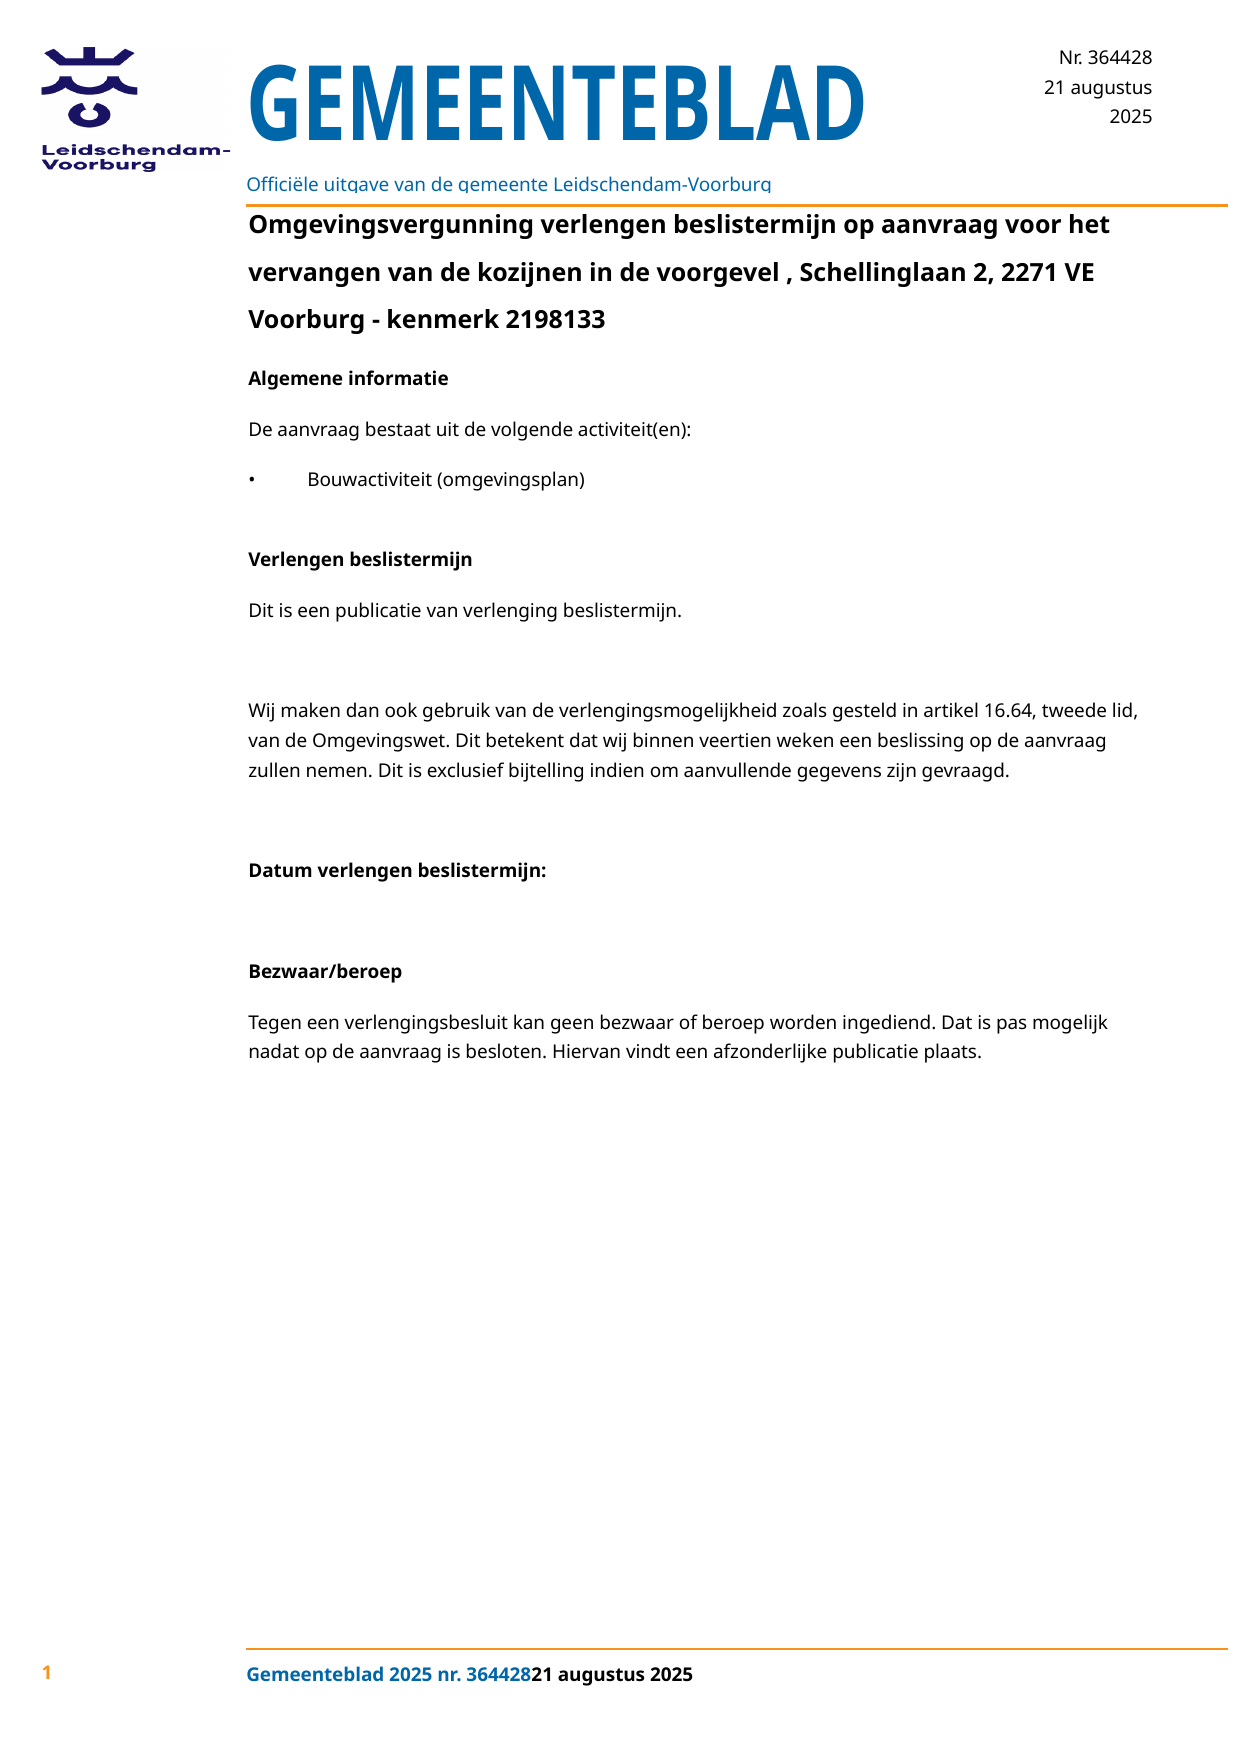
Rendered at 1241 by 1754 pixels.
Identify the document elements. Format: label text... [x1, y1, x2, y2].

text Tegen een verlengingsbesluit kan geen bezwaar of beroep worden ingediend. Dat is pas mogelijk nadat op de aanvraag is besloten. Hiervan vindt een afzonderlijke publicatie plaats. [248, 1009, 1152, 1064]
text Omgevingsvergunning verlengen beslistermijn op aanvraag voor het vervangen van de kozijnen in de voorgevel , Schellinglaan 2, 2271 VE Voorburg - kenmerk 2198133 [248, 207, 1152, 336]
text Verlengen beslistermijn [248, 546, 1152, 572]
text De aanvraag bestaat uit de volgende activiteit(en): [248, 416, 1152, 442]
text Bezwaar/beroep [248, 958, 1152, 984]
text Algemene informatie [248, 366, 1152, 391]
text Datum verlengen beslistermijn: [248, 858, 1152, 883]
picture [41, 47, 231, 172]
text Wij maken dan ook gebruik van de verlengingsmogelijkheid zoals gesteld in artikel 16.64, tweede lid, van de Omgevingswet. Dit betekent dat wij binnen veertien weken een beslissing op de aanvraag zullen nemen. Dit is exclusief bijtelling indien om aanvullende gegevens zijn gevraagd. [248, 698, 1152, 782]
text Dit is een publicatie van verlenging beslistermijn. [248, 597, 1152, 622]
list Bouwactiviteit (omgevingsplan) [248, 466, 1152, 492]
